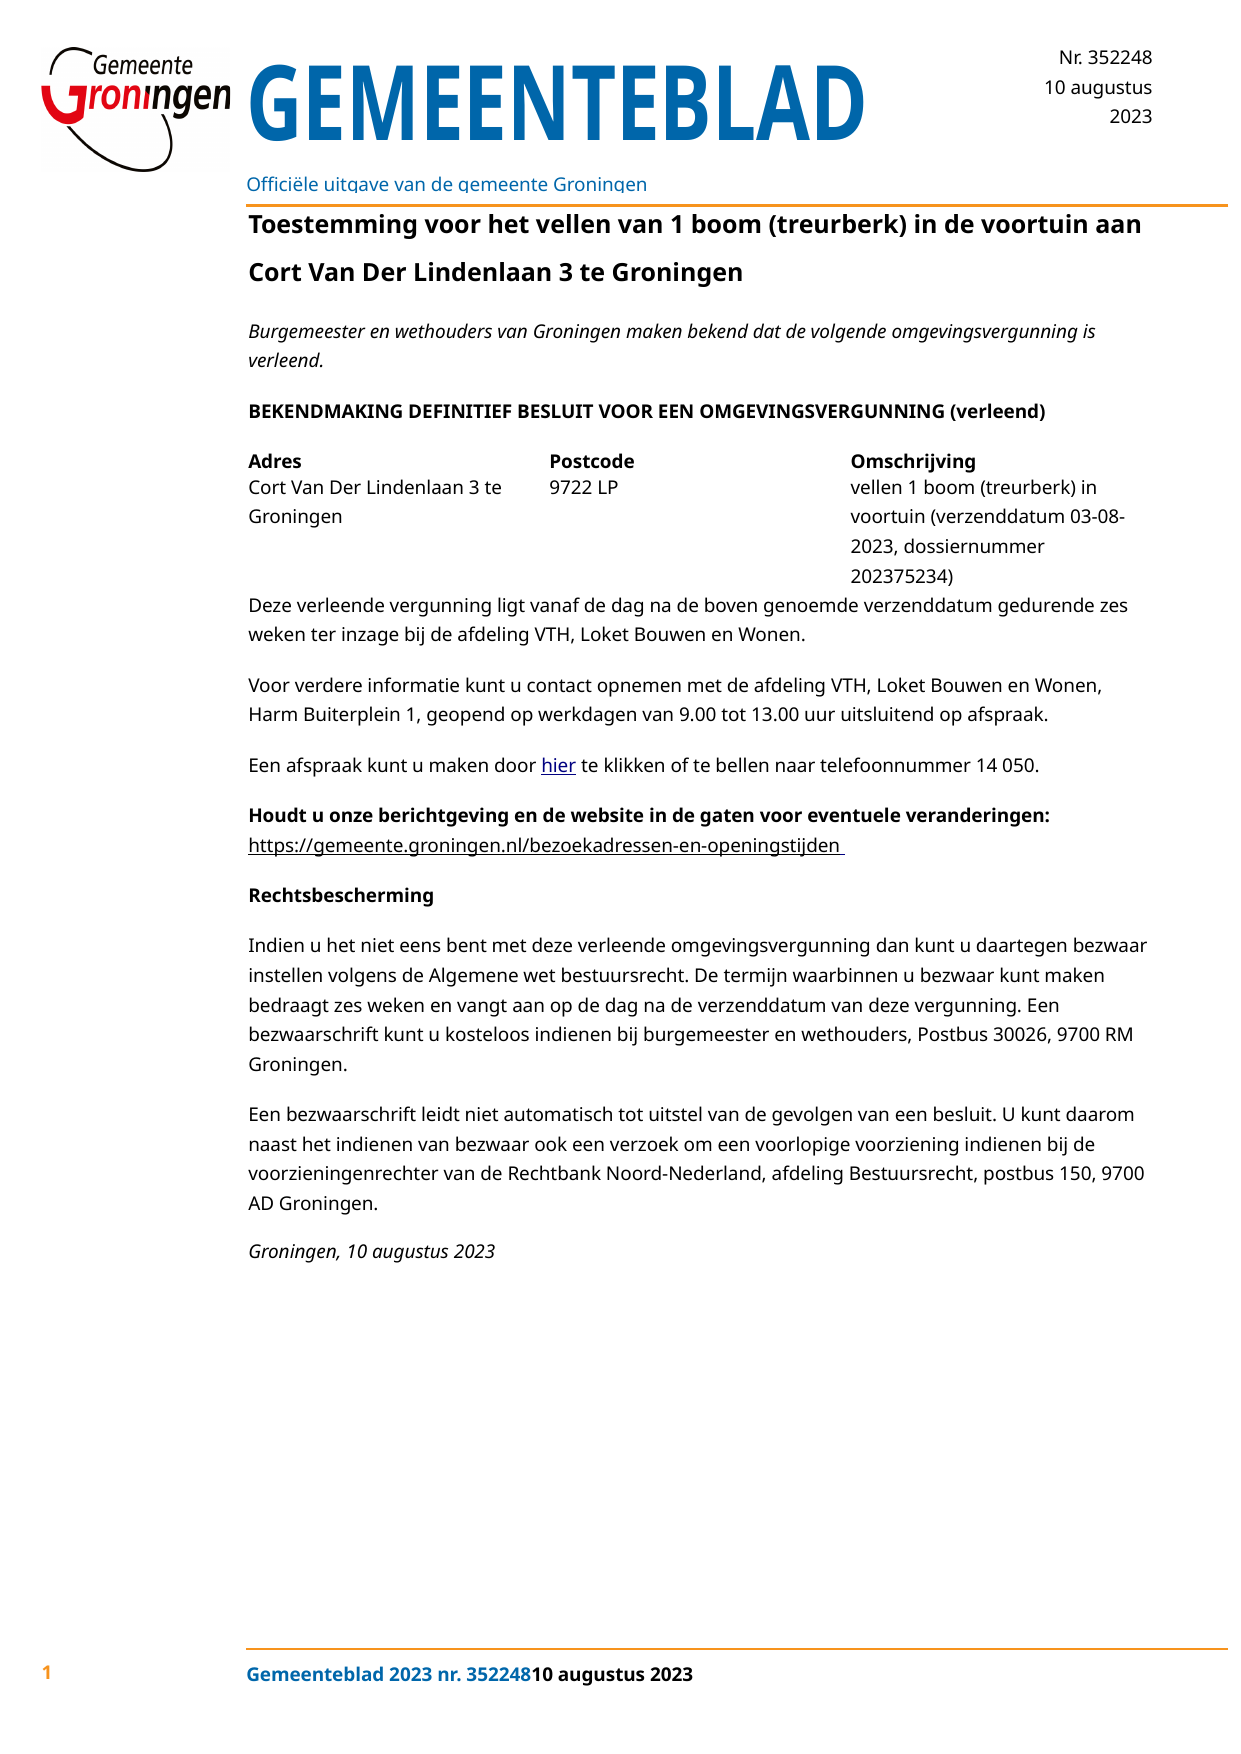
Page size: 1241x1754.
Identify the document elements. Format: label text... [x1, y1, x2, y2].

text Rechtsbescherming [248, 882, 1152, 908]
text Houdt u onze berichtgeving en de website in de gaten voor eventuele veranderingen: https://gemeente.groningen.nl/bezoekadressen-en-openingstijden [248, 802, 1152, 858]
table_cell Cort Van Der Lindenlaan 3 te Groningen [248, 474, 549, 589]
text Een bezwaarschrift leidt niet automatisch tot uitstel van de gevolgen van een besluit. U kunt daarom naast het indienen van bezwaar ook een verzoek om een voorlopige voorziening indienen bij de voorzieningenrechter van de Rechtbank Noord-Nederland, afdeling Bestuursrecht, postbus 150, 9700 AD Groningen. [248, 1101, 1152, 1216]
text Groningen, 10 augustus 2023 [248, 1238, 1152, 1264]
text Toestemming voor het vellen van 1 boom (treurberk) in de voortuin aan Cort Van Der Lindenlaan 3 te Groningen [248, 207, 1152, 288]
text Deze verleende vergunning ligt vanaf de dag na de boven genoemde verzenddatum gedurende zes weken ter inzage bij de afdeling VTH, Loket Bouwen en Wonen. [248, 592, 1152, 647]
text BEKENDMAKING DEFINITIEF BESLUIT VOOR EEN OMGEVINGSVERGUNNING (verleend) [248, 398, 1152, 424]
text Burgemeester en wethouders van Groningen maken bekend dat de volgende omgevingsvergunning is verleend. [248, 318, 1152, 373]
table_header Postcode [549, 449, 850, 474]
text Een afspraak kunt u maken door hier te klikken of te bellen naar telefoonnummer 14 050. [248, 752, 1152, 778]
table_header Adres [248, 449, 549, 474]
text Indien u het niet eens bent met deze verleende omgevingsvergunning dan kunt u daartegen bezwaar instellen volgens de Algemene wet bestuursrecht. De termijn waarbinnen u bezwaar kunt maken bedraagt zes weken en vangt aan op de dag na de verzenddatum van deze vergunning. Een bezwaarschrift kunt u kosteloos indienen bij burgemeester en wethouders, Postbus 30026, 9700 RM Groningen. [248, 933, 1152, 1077]
table_cell 9722 LP [549, 474, 850, 589]
picture [41, 47, 231, 172]
table_cell vellen 1 boom (treurberk) in voortuin (verzenddatum 03-08-2023, dossiernummer 202375234) [850, 474, 1152, 589]
table_header Omschrijving [850, 449, 1152, 474]
text Voor verdere informatie kunt u contact opnemen met de afdeling VTH, Loket Bouwen en Wonen, Harm Buiterplein 1, geopend op werkdagen van 9.00 tot 13.00 uur uitsluitend op afspraak. [248, 672, 1152, 727]
